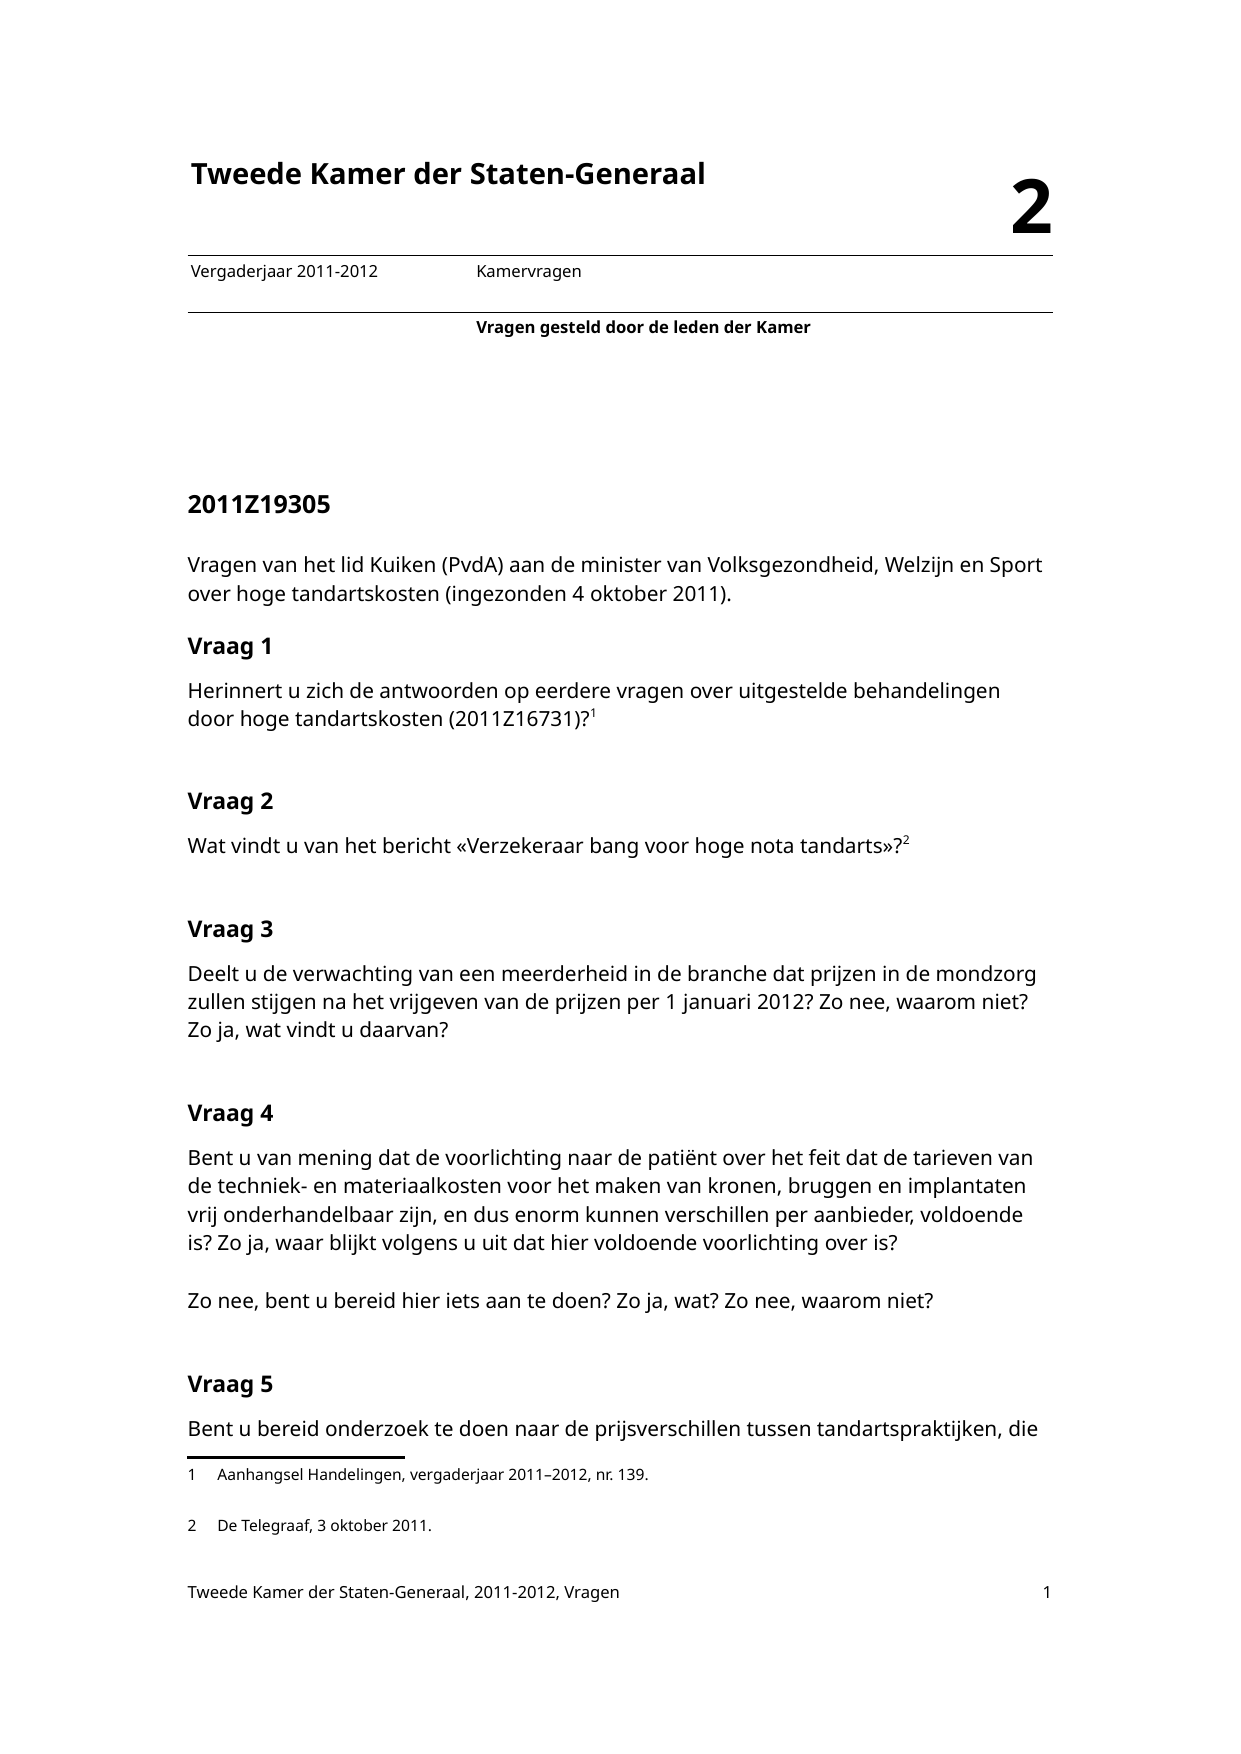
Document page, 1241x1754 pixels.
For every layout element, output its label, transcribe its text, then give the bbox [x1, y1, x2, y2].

subtitle Vraag 4 [187, 1097, 1053, 1128]
table_cell Vragen gesteld door de leden der Kamer [473, 313, 1053, 339]
table_header Tweede Kamer der Staten-Generaal [188, 150, 879, 255]
table_cell Vergaderjaar 2011-2012 [188, 256, 473, 312]
text 2011Z19305 [187, 487, 1053, 521]
subtitle Vraag 5 [187, 1367, 1053, 1399]
text Bent u bereid onderzoek te doen naar de prijsverschillen tussen tandartspraktijken, die [187, 1414, 1053, 1442]
text Aanhangsel Handelingen, vergaderjaar 2011–2012, nr. 139. [187, 1449, 1053, 1478]
text Deelt u de verwachting van een meerderheid in de branche dat prijzen in de mondzorg zullen stijgen na het vrijgeven van de prijzen per 1 januari 2012? Zo nee, waarom niet? Zo ja, wat vindt u daarvan? [187, 959, 1053, 1044]
text Zo nee, bent u bereid hier iets aan te doen? Zo ja, wat? Zo nee, waarom niet? [187, 1287, 1053, 1315]
text De Telegraaf, 3 oktober 2011. [187, 1508, 1053, 1536]
table_cell Kamervragen [473, 256, 1053, 312]
subtitle Vraag 1 [187, 630, 1053, 661]
table_cell [188, 313, 473, 339]
text Herinnert u zich de antwoorden op eerdere vragen over uitgestelde behandelingen door hoge tandartskosten (2011Z16731)? [187, 676, 1053, 733]
text Bent u van mening dat de voorlichting naar de patiënt over het feit dat de tarieven van de techniek- en materiaalkosten voor het maken van kronen, bruggen en implantaten vrij onderhandelbaar zijn, en dus enorm kunnen verschillen per aanbieder, voldoende is? Zo ja, waar blijkt volgens u uit dat hier voldoende voorlichting over is? [187, 1143, 1053, 1257]
subtitle Vraag 3 [187, 912, 1053, 944]
table_header 2 [880, 150, 1053, 255]
text Wat vindt u van het bericht «Verzekeraar bang voor hoge nota tandarts»? [187, 832, 1053, 860]
text Vragen van het lid Kuiken (PvdA) aan de minister van Volksgezondheid, Welzijn en Sport over hoge tandartskosten (ingezonden 4 oktober 2011). [187, 550, 1053, 607]
subtitle Vraag 2 [187, 785, 1053, 817]
